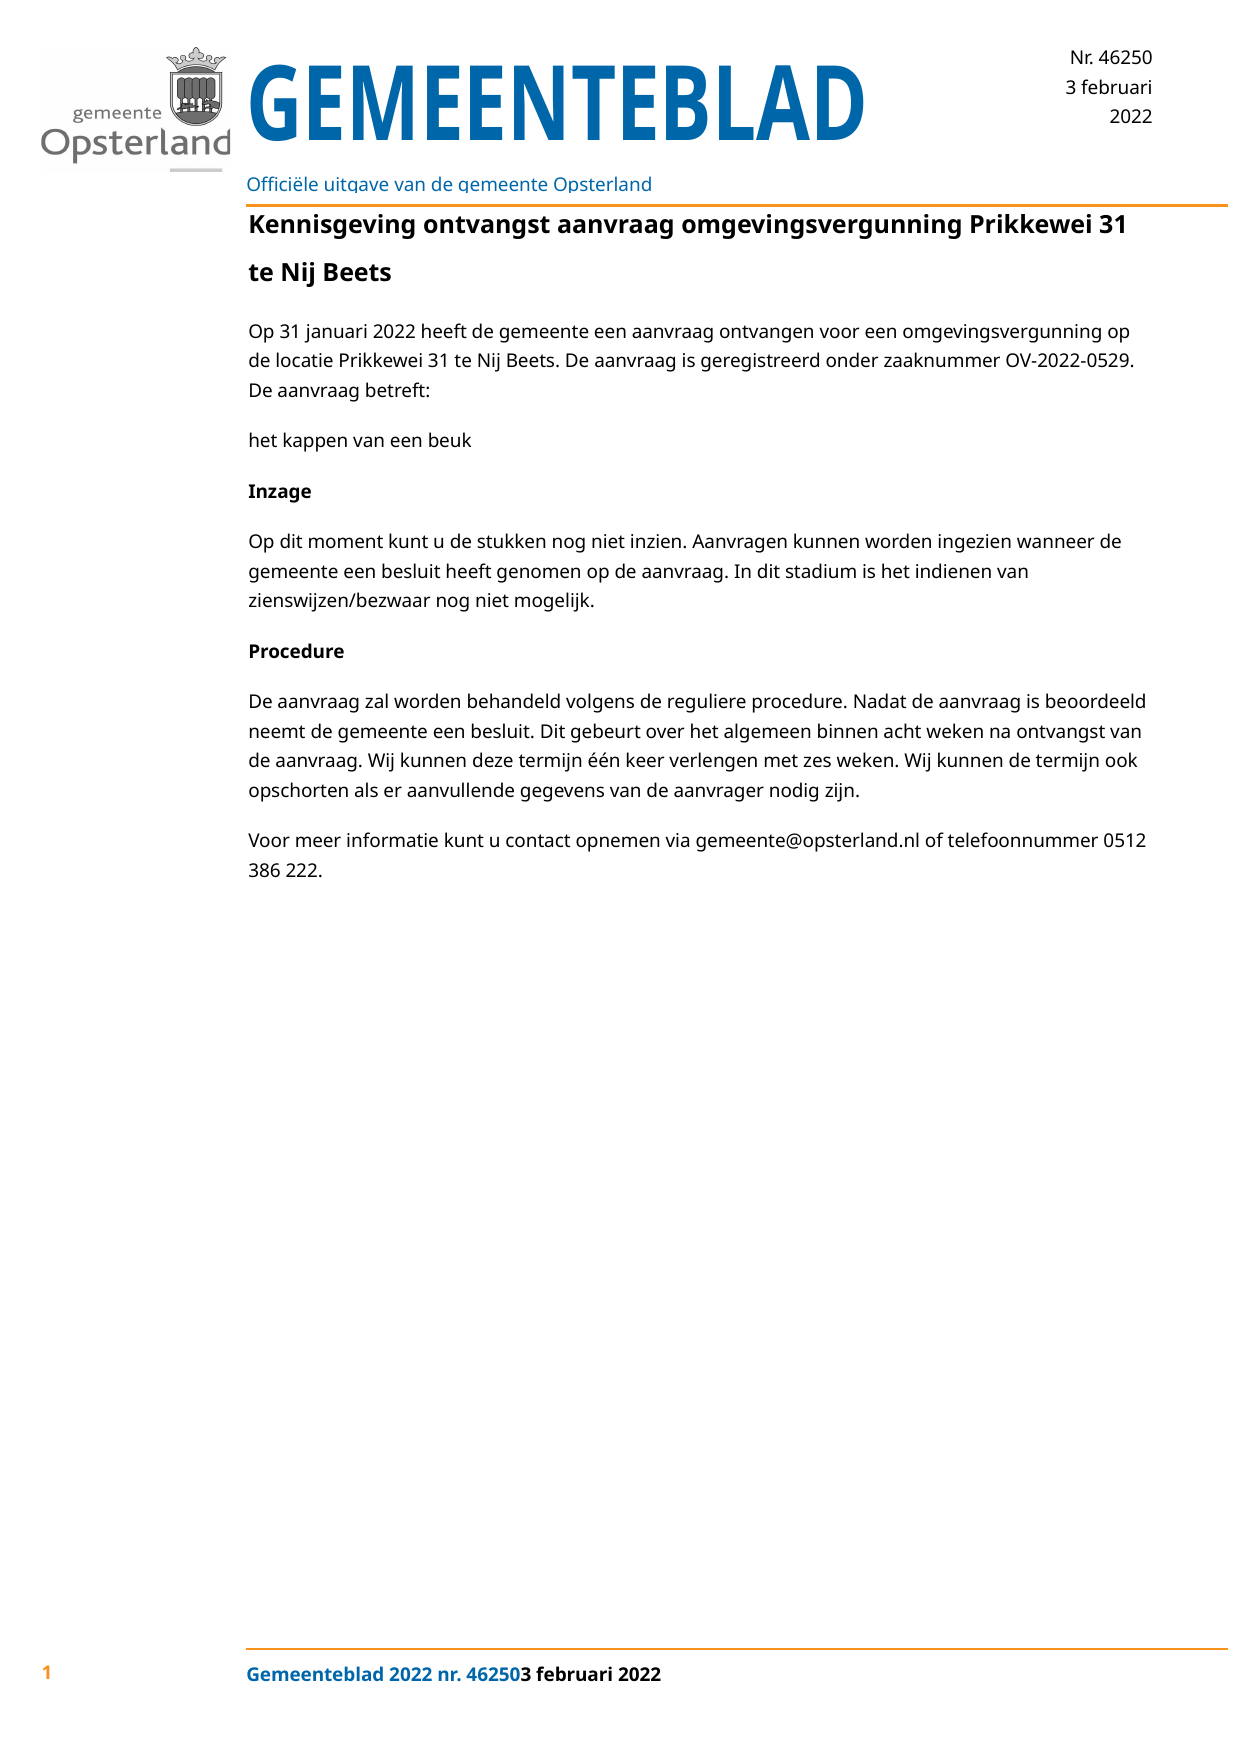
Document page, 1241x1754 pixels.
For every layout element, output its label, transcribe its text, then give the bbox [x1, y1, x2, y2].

text het kappen van een beuk [248, 427, 1152, 453]
picture [41, 47, 231, 172]
text De aanvraag zal worden behandeld volgens de reguliere procedure. Nadat de aanvraag is beoordeeld neemt de gemeente een besluit. Dit gebeurt over het algemeen binnen acht weken na ontvangst van de aanvraag. Wij kunnen deze termijn één keer verlengen met zes weken. Wij kunnen de termijn ook opschorten als er aanvullende gegevens van de aanvrager nodig zijn. [248, 688, 1152, 803]
text Op 31 januari 2022 heeft de gemeente een aanvraag ontvangen voor een omgevingsvergunning op de locatie Prikkewei 31 te Nij Beets. De aanvraag is geregistreerd onder zaaknummer OV-2022-0529. De aanvraag betreft: [248, 318, 1152, 403]
text Procedure [248, 638, 1152, 664]
text Kennisgeving ontvangst aanvraag omgevingsvergunning Prikkewei 31 te Nij Beets [248, 207, 1152, 288]
text Voor meer informatie kunt u contact opnemen via gemeente@opsterland.nl of telefoonnummer 0512 386 222. [248, 827, 1152, 883]
text Op dit moment kunt u de stukken nog niet inzien. Aanvragen kunnen worden ingezien wanneer de gemeente een besluit heeft genomen op de aanvraag. In dit stadium is het indienen van zienswijzen/bezwaar nog niet mogelijk. [248, 528, 1152, 613]
text Inzage [248, 478, 1152, 504]
